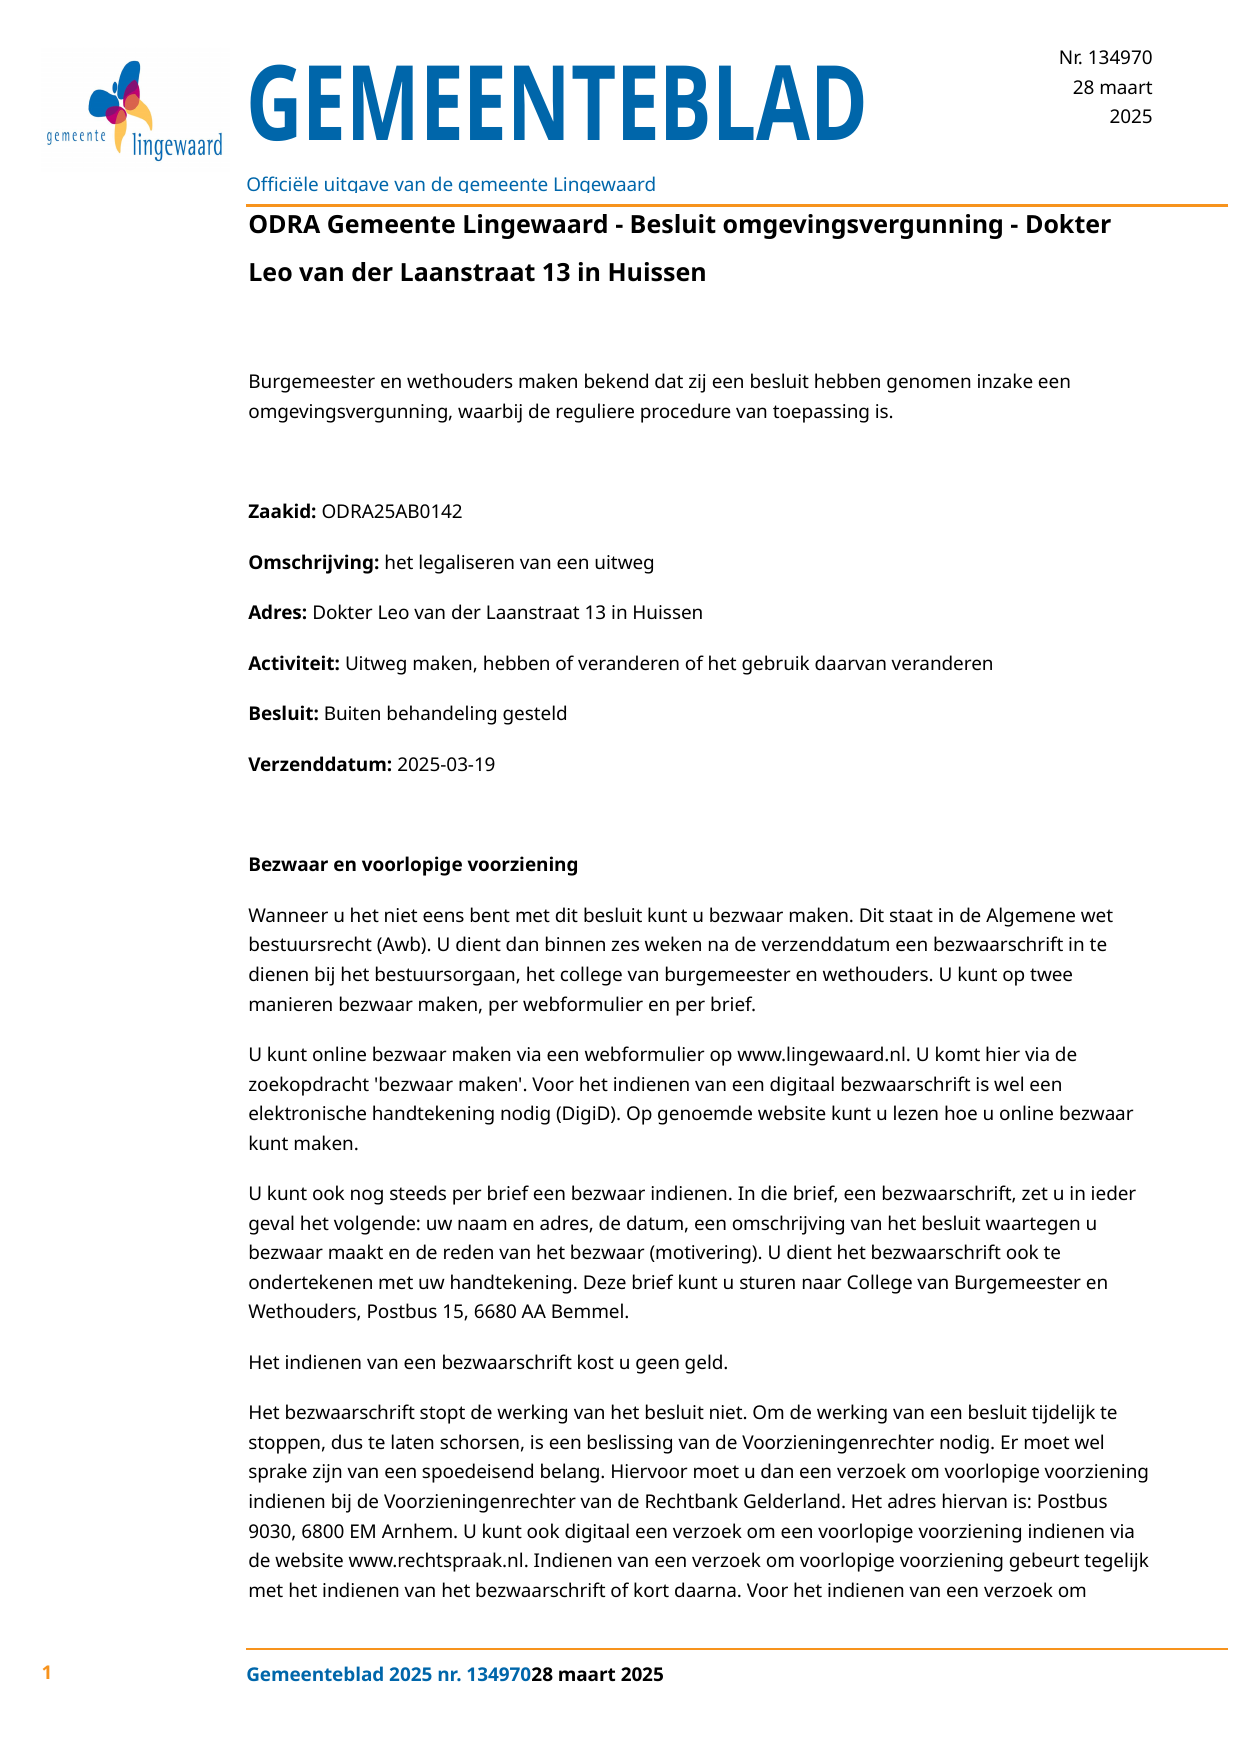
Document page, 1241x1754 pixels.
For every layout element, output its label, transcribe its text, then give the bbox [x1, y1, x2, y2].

text Wanneer u het niet eens bent met dit besluit kunt u bezwaar maken. Dit staat in de Algemene wet bestuursrecht (Awb). U dient dan binnen zes weken na de verzenddatum een bezwaarschrift in te dienen bij het bestuursorgaan, het college van burgemeester en wethouders. U kunt op twee manieren bezwaar maken, per webformulier en per brief. [248, 902, 1152, 1017]
text Activiteit: Uitweg maken, hebben of veranderen of het gebruik daarvan veranderen [248, 650, 1152, 676]
text Het indienen van een bezwaarschrift kost u geen geld. [248, 1349, 1152, 1375]
text Burgemeester en wethouders maken bekend dat zij een besluit hebben genomen inzake een omgevingsvergunning, waarbij de reguliere procedure van toepassing is. [248, 368, 1152, 424]
text U kunt ook nog steeds per brief een bezwaar indienen. In die brief, een bezwaarschrift, zet u in ieder geval het volgende: uw naam en adres, de datum, een omschrijving van het besluit waartegen u bezwaar maakt en de reden van het bezwaar (motivering). U dient het bezwaarschrift ook te ondertekenen met uw handtekening. Deze brief kunt u sturen naar College van Burgemeester en Wethouders, Postbus 15, 6680 AA Bemmel. [248, 1180, 1152, 1324]
text ODRA Gemeente Lingewaard - Besluit omgevingsvergunning - Dokter Leo van der Laanstraat 13 in Huissen [248, 207, 1152, 288]
text Zaakid: ODRA25AB0142 [248, 499, 1152, 524]
text Bezwaar en voorlopige voorziening [248, 852, 1152, 877]
text Verzenddatum: 2025-03-19 [248, 751, 1152, 777]
text U kunt online bezwaar maken via een webformulier op www.lingewaard.nl. U komt hier via de zoekopdracht 'bezwaar maken'. Voor het indienen van een digitaal bezwaarschrift is wel een elektronische handtekening nodig (DigiD). Op genoemde website kunt u lezen hoe u online bezwaar kunt maken. [248, 1041, 1152, 1156]
picture [41, 47, 231, 172]
text Omschrijving: het legaliseren van een uitweg [248, 549, 1152, 575]
text Adres: Dokter Leo van der Laanstraat 13 in Huissen [248, 599, 1152, 625]
text Het bezwaarschrift stopt de werking van het besluit niet. Om de werking van een besluit tijdelijk te stoppen, dus te laten schorsen, is een beslissing van de Voorzieningenrechter nodig. Er moet wel sprake zijn van een spoedeisend belang. Hiervoor moet u dan een verzoek om voorlopige voorziening indienen bij de Voorzieningenrechter van de Rechtbank Gelderland. Het adres hiervan is: Postbus 9030, 6800 EM Arnhem. U kunt ook digitaal een verzoek om een voorlopige voorziening indienen via de website www.rechtspraak.nl. Indienen van een verzoek om voorlopige voorziening gebeurt tegelijk met het indienen van het bezwaarschrift of kort daarna. Voor het indienen van een verzoek om [248, 1399, 1152, 1603]
text Besluit: Buiten behandeling gesteld [248, 700, 1152, 726]
